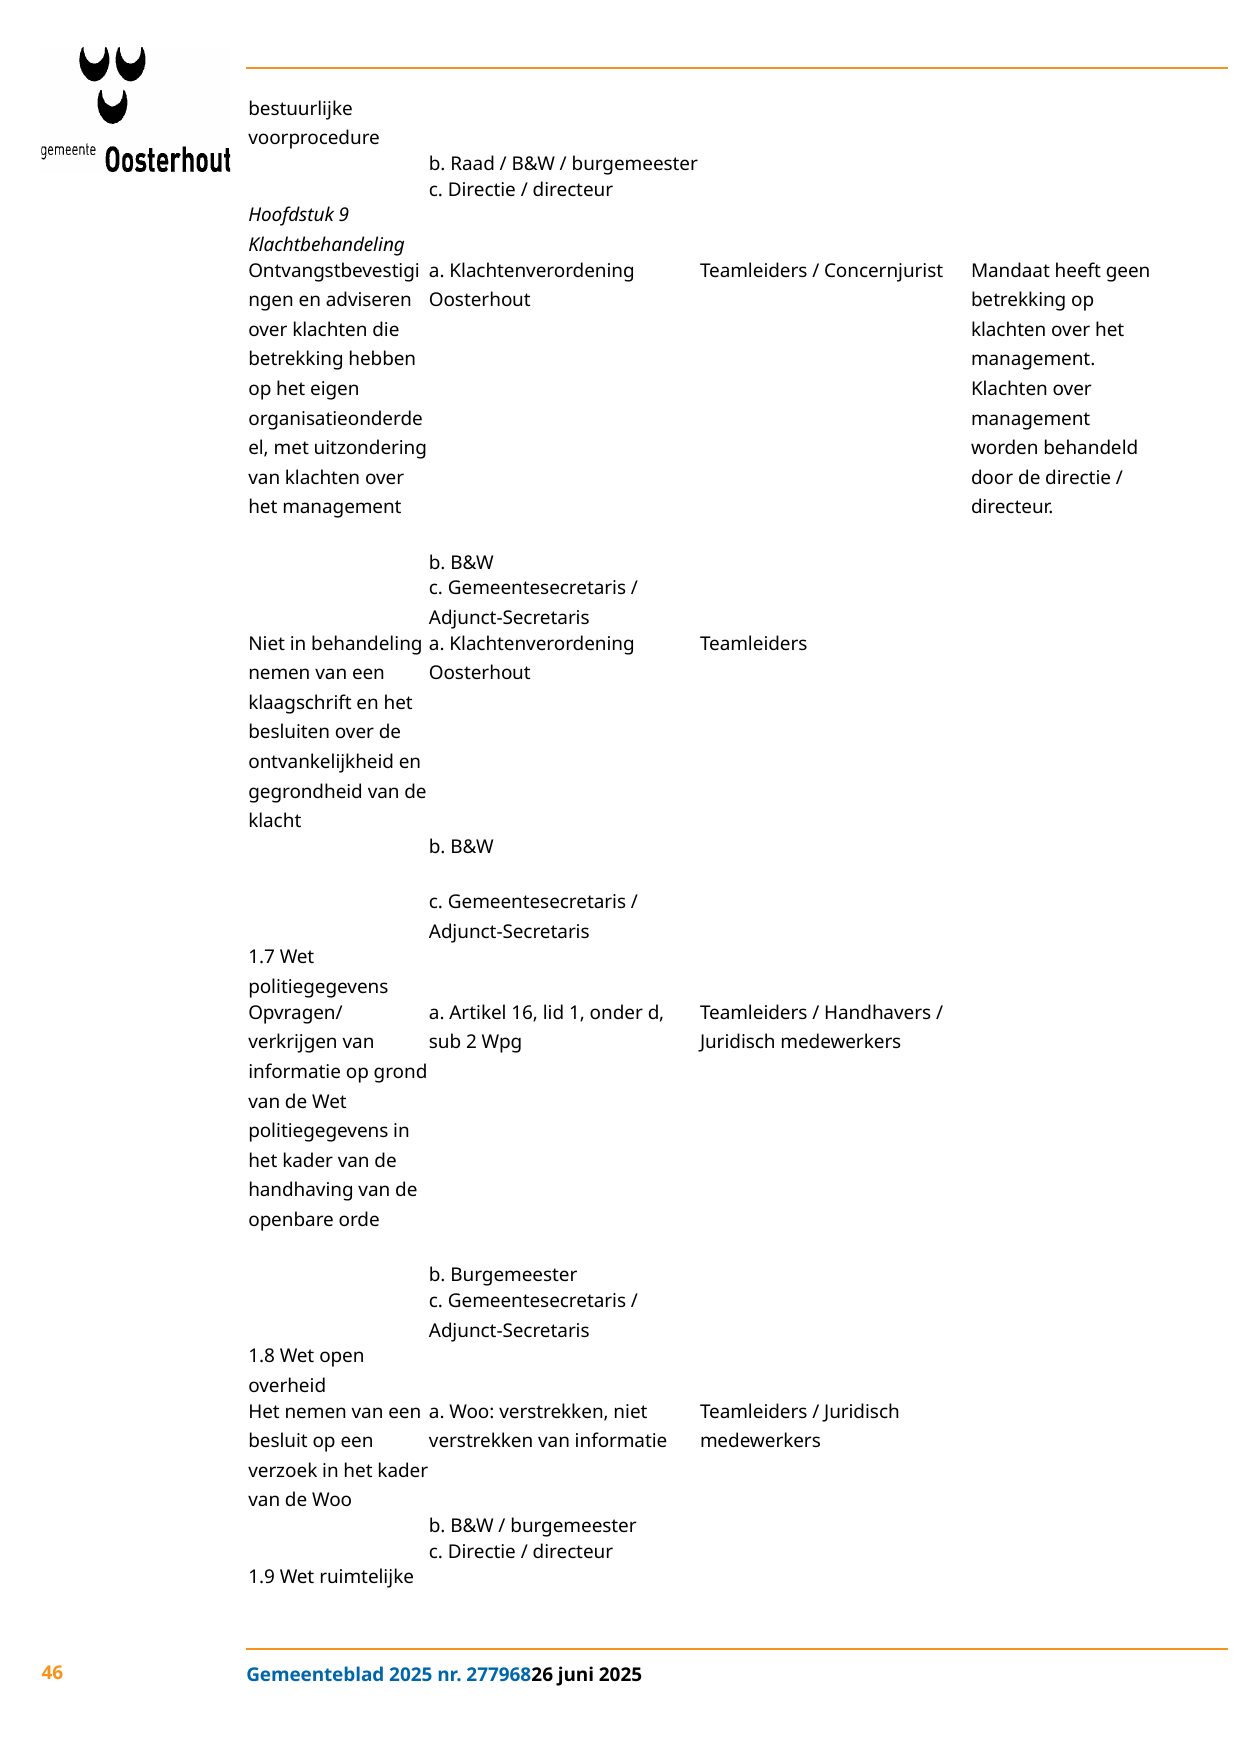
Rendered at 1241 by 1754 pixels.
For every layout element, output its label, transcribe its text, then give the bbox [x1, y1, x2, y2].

table_cell [248, 889, 429, 944]
table_cell [971, 95, 1152, 150]
table_cell b. Burgemeester [429, 1261, 700, 1287]
table_cell [700, 1287, 971, 1342]
table_cell [248, 1538, 429, 1564]
picture [41, 47, 231, 172]
table_cell [700, 150, 971, 176]
table_cell [700, 549, 971, 574]
table_cell [971, 202, 1152, 257]
table_cell [248, 1512, 429, 1538]
table_cell [971, 176, 1152, 202]
table_cell [248, 833, 429, 888]
table_cell 1.7 Wet politiegegevens [248, 944, 429, 999]
table_cell bestuurlijke voorprocedure [248, 95, 429, 150]
table_cell c. Gemeentesecretaris / Adjunct-Secretaris [429, 575, 700, 630]
table_cell [700, 176, 971, 202]
table_cell 1.9 Wet ruimtelijke [248, 1564, 429, 1589]
table_cell b. B&W [429, 549, 700, 574]
table_cell [248, 150, 429, 176]
table_cell [248, 176, 429, 202]
table_cell [429, 202, 700, 257]
table_cell Het nemen van een besluit op een verzoek in het kader van de Woo [248, 1398, 429, 1512]
table_cell [700, 1538, 971, 1564]
table_cell [700, 833, 971, 888]
table_cell b. Raad / B&W / burgemeester [429, 150, 700, 176]
table_cell c. Gemeentesecretaris / Adjunct-Secretaris [429, 1287, 700, 1342]
table_cell [971, 833, 1152, 888]
table_cell 1.8 Wet open overheid [248, 1343, 429, 1398]
table_cell [971, 549, 1152, 574]
table_cell Teamleiders [700, 630, 971, 833]
table_cell [429, 95, 700, 150]
table_cell [971, 999, 1152, 1261]
table_cell [700, 575, 971, 630]
table_cell [700, 944, 971, 999]
table_cell Teamleiders / Handhavers / Juridisch medewerkers [700, 999, 971, 1261]
table_cell [700, 1564, 971, 1589]
table_cell [971, 150, 1152, 176]
table_cell [971, 1564, 1152, 1589]
table_cell Niet in behandeling nemen van een klaagschrift en het besluiten over de ontvankelijkheid en gegrondheid van de klacht [248, 630, 429, 833]
table_cell a. Klachtenverordening Oosterhout [429, 630, 700, 833]
table_cell [971, 1261, 1152, 1287]
table_cell Mandaat heeft geen betrekking op klachten over het management. Klachten over management worden behandeld door de directie / directeur. [971, 257, 1152, 549]
table_cell a. Klachtenverordening Oosterhout [429, 257, 700, 549]
table_cell [429, 1564, 700, 1589]
table_cell c. Directie / directeur [429, 1538, 700, 1564]
table_cell [971, 1398, 1152, 1512]
table_cell [248, 1287, 429, 1342]
table_cell Hoofdstuk 9 Klachtbehandeling [248, 202, 429, 257]
table_cell [971, 944, 1152, 999]
table_cell [248, 575, 429, 630]
table_cell c. Gemeentesecretaris / Adjunct-Secretaris [429, 889, 700, 944]
table_cell Opvragen/verkrijgen van informatie op grond van de Wet politiegegevens in het kader van de handhaving van de openbare orde [248, 999, 429, 1261]
table_cell [971, 1287, 1152, 1342]
table_cell [429, 944, 700, 999]
table_cell [971, 1512, 1152, 1538]
table_cell b. B&W [429, 833, 700, 888]
table_cell c. Directie / directeur [429, 176, 700, 202]
table_cell [700, 889, 971, 944]
table_cell [429, 1343, 700, 1398]
table_cell [248, 1261, 429, 1287]
table_cell [700, 1512, 971, 1538]
table_cell [248, 549, 429, 574]
table_cell Ontvangstbevestigingen en adviseren over klachten die betrekking hebben op het eigen organisatieonderdeel, met uitzondering van klachten over het management [248, 257, 429, 549]
table_cell [971, 1538, 1152, 1564]
table_cell [700, 95, 971, 150]
table_cell [971, 630, 1152, 833]
table_cell b. B&W / burgemeester [429, 1512, 700, 1538]
table_cell [700, 1343, 971, 1398]
table_cell [700, 202, 971, 257]
table_cell Teamleiders / Concernjurist [700, 257, 971, 549]
table_cell Teamleiders / Juridisch medewerkers [700, 1398, 971, 1512]
table_cell a. Woo: verstrekken, niet verstrekken van informatie [429, 1398, 700, 1512]
table_cell [971, 1343, 1152, 1398]
table_cell a. Artikel 16, lid 1, onder d, sub 2 Wpg [429, 999, 700, 1261]
table_cell [700, 1261, 971, 1287]
table_cell [971, 889, 1152, 944]
table_cell [971, 575, 1152, 630]
